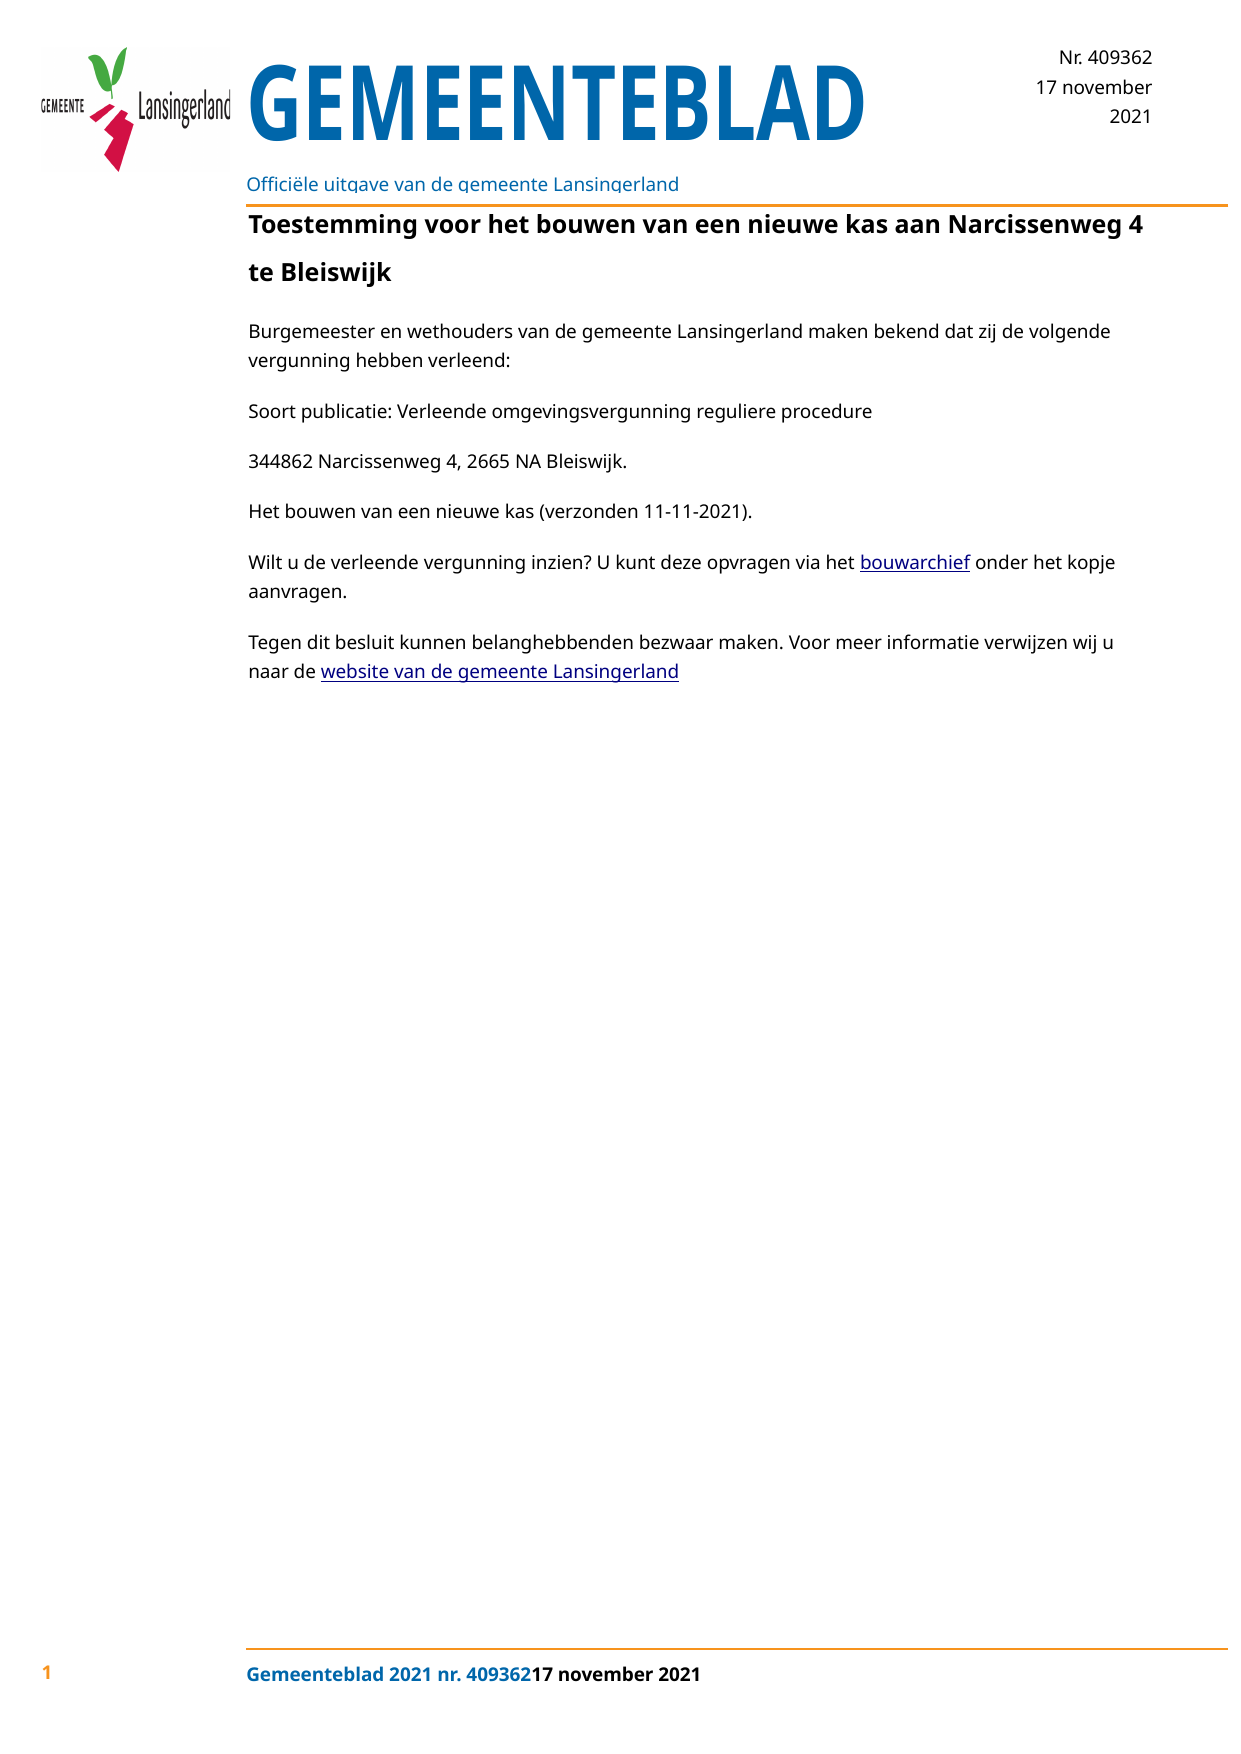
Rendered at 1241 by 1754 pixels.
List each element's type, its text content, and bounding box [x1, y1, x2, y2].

text Tegen dit besluit kunnen belanghebbenden bezwaar maken. Voor meer informatie verwijzen wij u naar de website van de gemeente Lansingerland [248, 629, 1152, 684]
text Burgemeester en wethouders van de gemeente Lansingerland maken bekend dat zij de volgende vergunning hebben verleend: [248, 318, 1152, 373]
text Het bouwen van een nieuwe kas (verzonden 11-11-2021). [248, 499, 1152, 524]
text Toestemming voor het bouwen van een nieuwe kas aan Narcissenweg 4 te Bleiswijk [248, 207, 1152, 288]
text 344862 Narcissenweg 4, 2665 NA Bleiswijk. [248, 448, 1152, 474]
text Soort publicatie: Verleende omgevingsvergunning reguliere procedure [248, 398, 1152, 424]
picture [41, 47, 231, 172]
text Wilt u de verleende vergunning inzien? U kunt deze opvragen via het bouwarchief onder het kopje aanvragen. [248, 549, 1152, 604]
